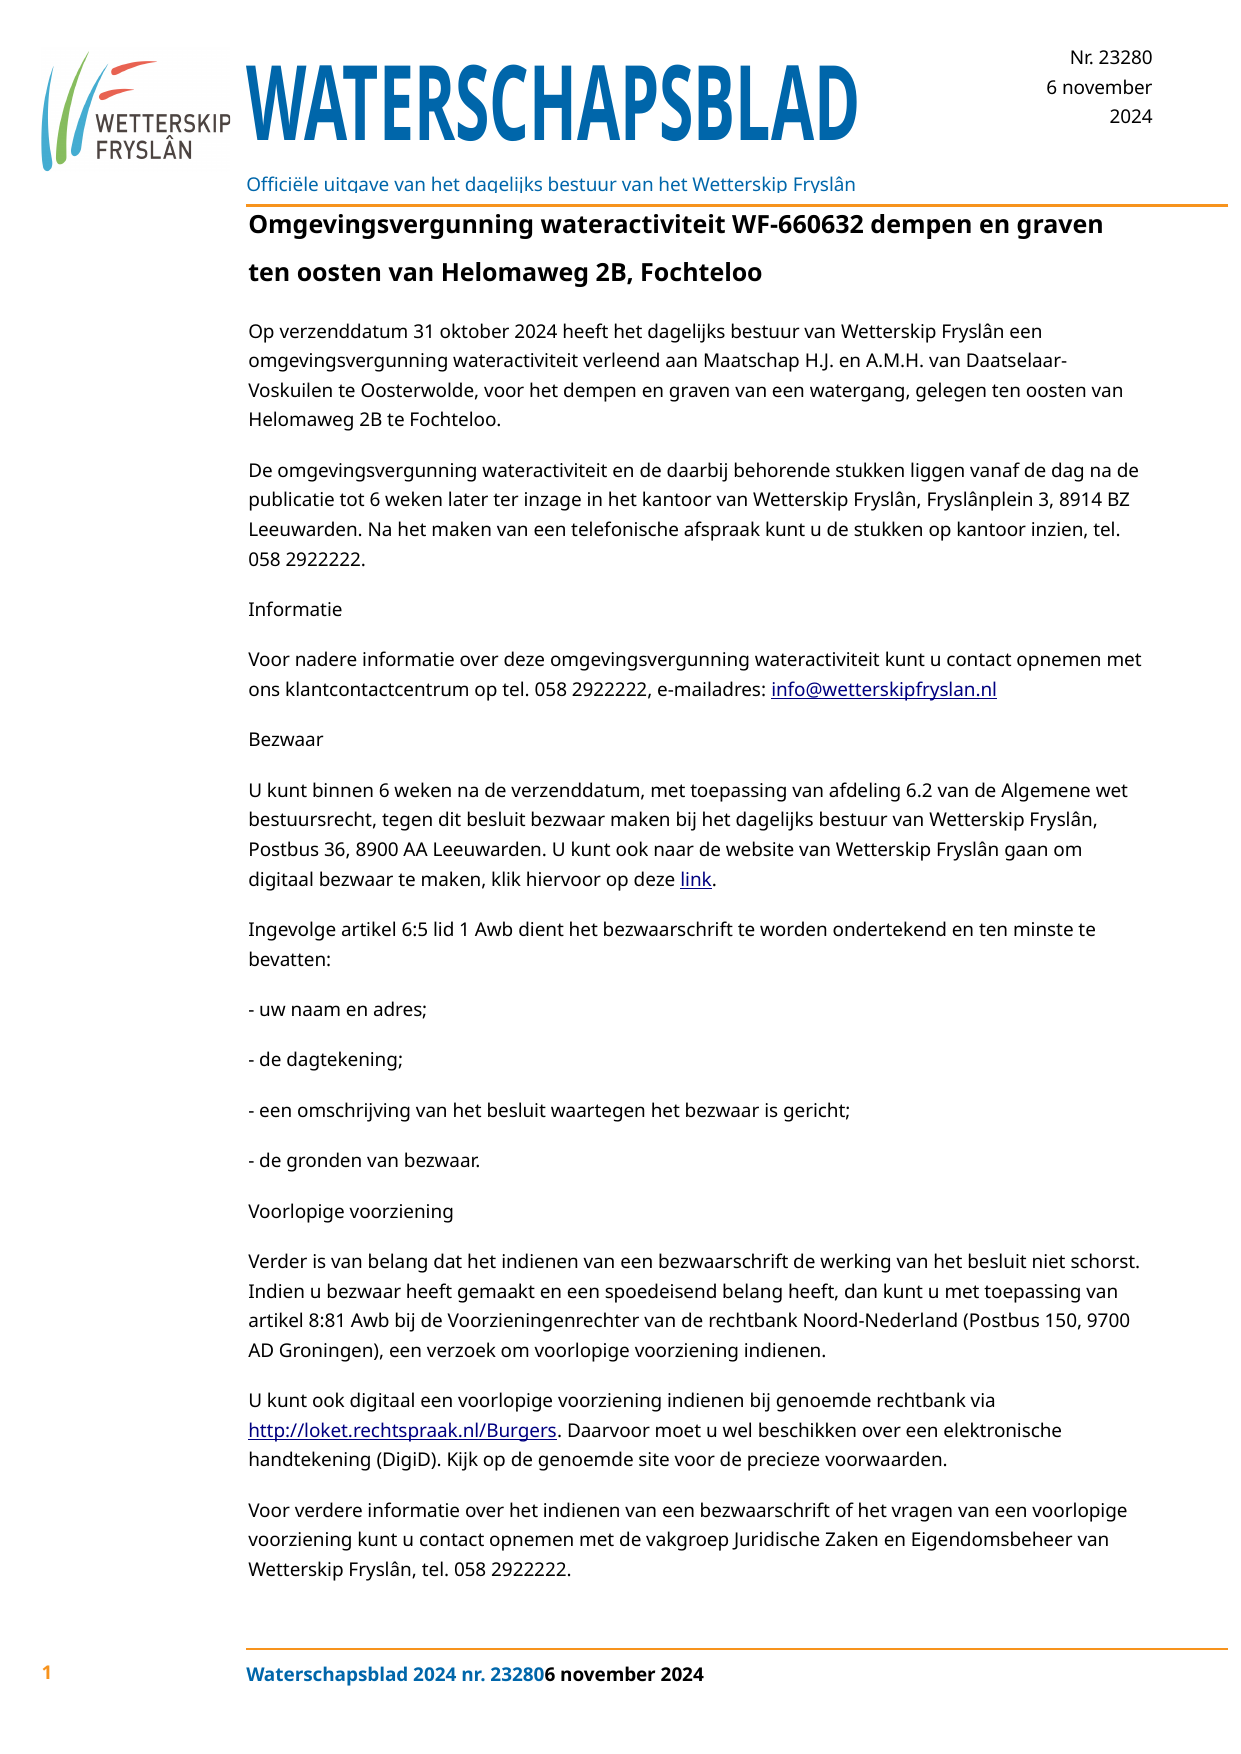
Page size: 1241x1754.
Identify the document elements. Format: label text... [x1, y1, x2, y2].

text - de gronden van bezwaar. [248, 1147, 1152, 1173]
text - uw naam en adres; [248, 996, 1152, 1022]
text Bezwaar [248, 727, 1152, 752]
text Voor verdere informatie over het indienen van een bezwaarschrift of het vragen van een voorlopige voorziening kunt u contact opnemen met de vakgroep Juridische Zaken en Eigendomsbeheer van Wetterskip Fryslân, tel. 058 2922222. [248, 1497, 1152, 1582]
text Op verzenddatum 31 oktober 2024 heeft het dagelijks bestuur van Wetterskip Fryslân een omgevingsvergunning wateractiviteit verleend aan Maatschap H.J. en A.M.H. van Daatselaar-Voskuilen te Oosterwolde, voor het dempen en graven van een watergang, gelegen ten oosten van Helomaweg 2B te Fochteloo. [248, 318, 1152, 432]
text - de dagtekening; [248, 1047, 1152, 1072]
text Ingevolge artikel 6:5 lid 1 Awb dient het bezwaarschrift te worden ondertekend en ten minste te bevatten: [248, 916, 1152, 972]
picture [41, 47, 231, 172]
text U kunt ook digitaal een voorlopige voorziening indienen bij genoemde rechtbank via http://loket.rechtspraak.nl/Burgers. Daarvoor moet u wel beschikken over een elektronische handtekening (DigiD). Kijk op de genoemde site voor de precieze voorwaarden. [248, 1387, 1152, 1472]
text De omgevingsvergunning wateractiviteit en de daarbij behorende stukken liggen vanaf de dag na de publicatie tot 6 weken later ter inzage in het kantoor van Wetterskip Fryslân, Fryslânplein 3, 8914 BZ Leeuwarden. Na het maken van een telefonische afspraak kunt u de stukken op kantoor inzien, tel. 058 2922222. [248, 457, 1152, 572]
text U kunt binnen 6 weken na de verzenddatum, met toepassing van afdeling 6.2 van de Algemene wet bestuursrecht, tegen dit besluit bezwaar maken bij het dagelijks bestuur van Wetterskip Fryslân, Postbus 36, 8900 AA Leeuwarden. U kunt ook naar de website van Wetterskip Fryslân gaan om digitaal bezwaar te maken, klik hiervoor op deze link. [248, 777, 1152, 892]
text Verder is van belang dat het indienen van een bezwaarschrift de werking van het besluit niet schorst. Indien u bezwaar heeft gemaakt en een spoedeisend belang heeft, dan kunt u met toepassing van artikel 8:81 Awb bij de Voorzieningenrechter van de rechtbank Noord-Nederland (Postbus 150, 9700 AD Groningen), een verzoek om voorlopige voorziening indienen. [248, 1248, 1152, 1363]
text Informatie [248, 596, 1152, 622]
text - een omschrijving van het besluit waartegen het bezwaar is gericht; [248, 1097, 1152, 1123]
text Voorlopige voorziening [248, 1198, 1152, 1224]
text Omgevingsvergunning wateractiviteit WF-660632 dempen en graven ten oosten van Helomaweg 2B, Fochteloo [248, 207, 1152, 288]
text Voor nadere informatie over deze omgevingsvergunning wateractiviteit kunt u contact opnemen met ons klantcontactcentrum op tel. 058 2922222, e-mailadres: info@wetterskipfryslan.nl [248, 647, 1152, 702]
